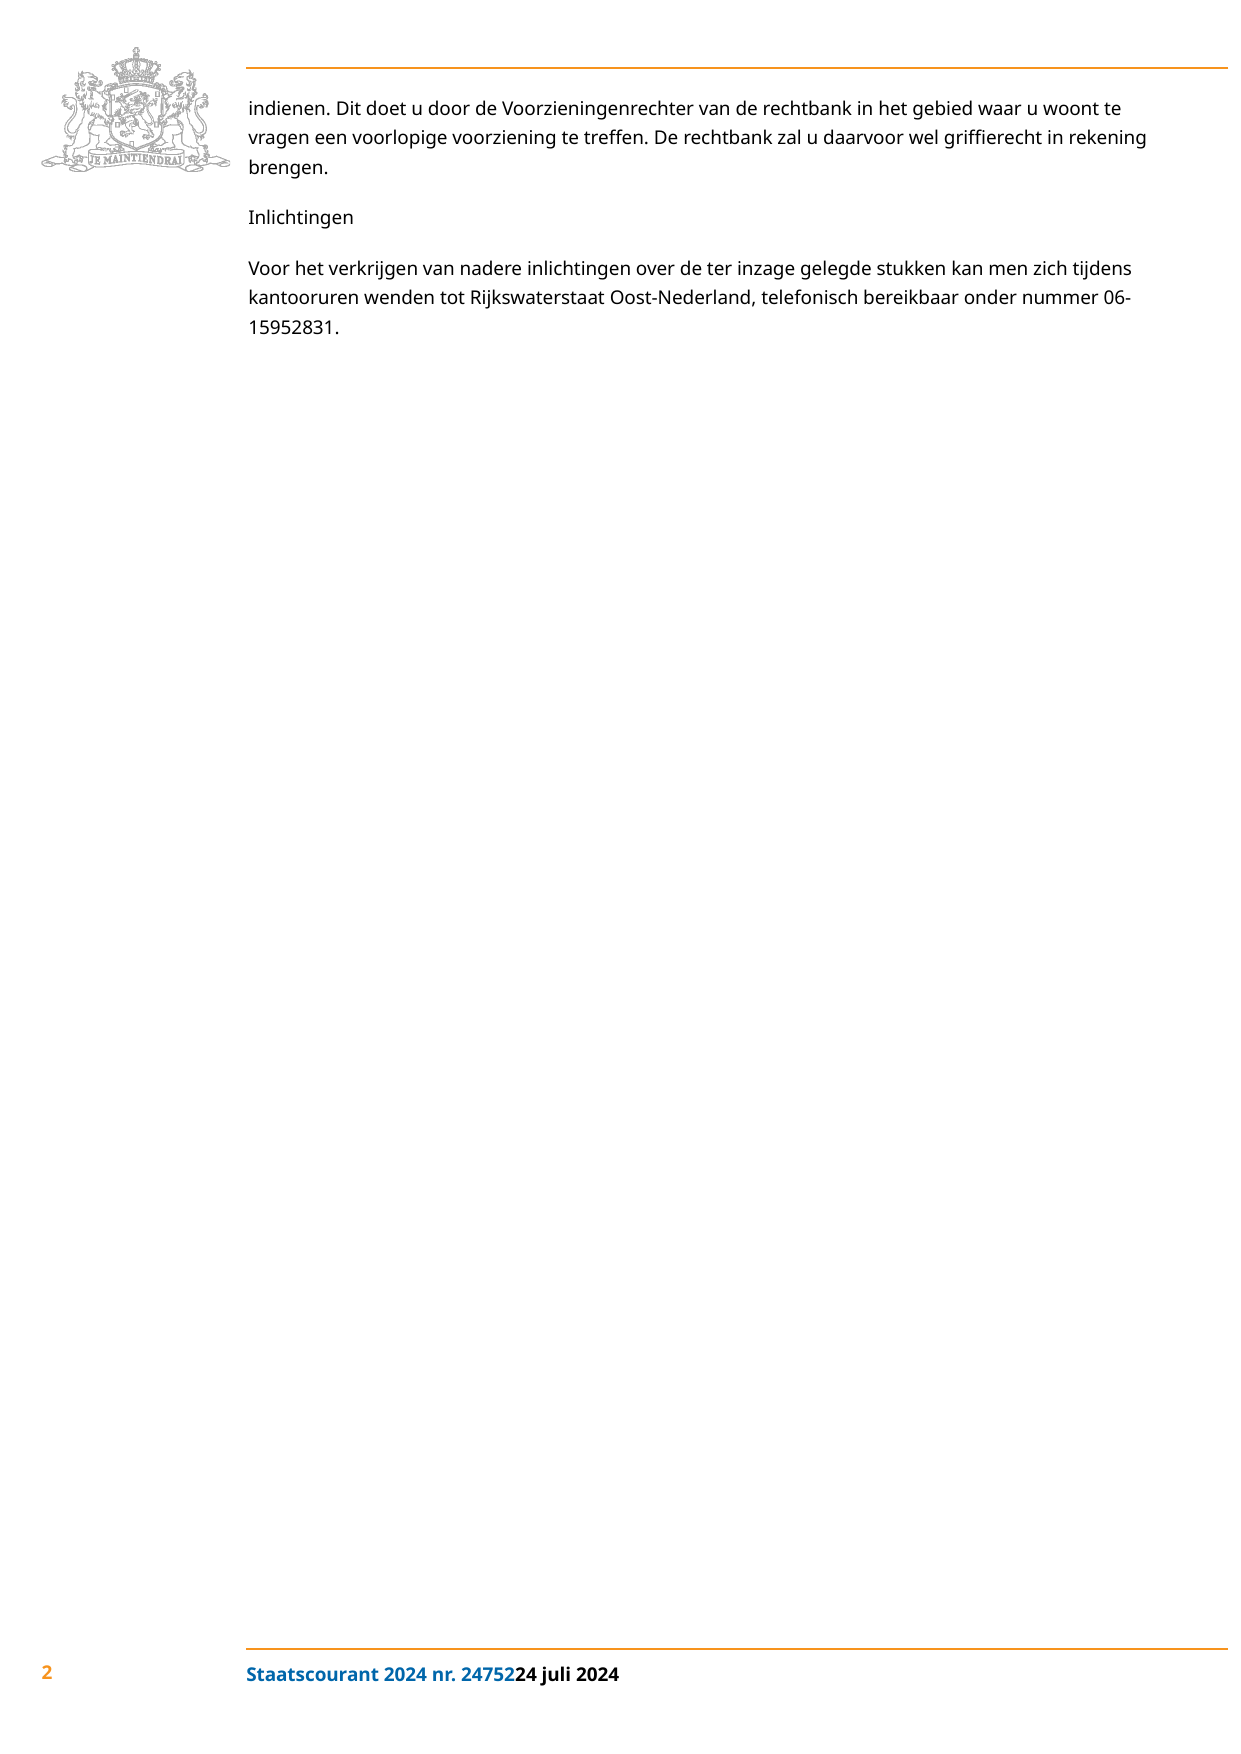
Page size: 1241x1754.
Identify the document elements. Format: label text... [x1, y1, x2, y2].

picture [41, 47, 231, 172]
text indienen. Dit doet u door de Voorzieningenrechter van de rechtbank in het gebied waar u woont te vragen een voorlopige voorziening te treffen. De rechtbank zal u daarvoor wel griffierecht in rekening brengen. [248, 95, 1152, 180]
text Voor het verkrijgen van nadere inlichtingen over de ter inzage gelegde stukken kan men zich tijdens kantooruren wenden tot Rijkswaterstaat Oost-Nederland, telefonisch bereikbaar onder nummer 06-15952831. [248, 255, 1152, 340]
text Inlichtingen [248, 204, 1152, 230]
